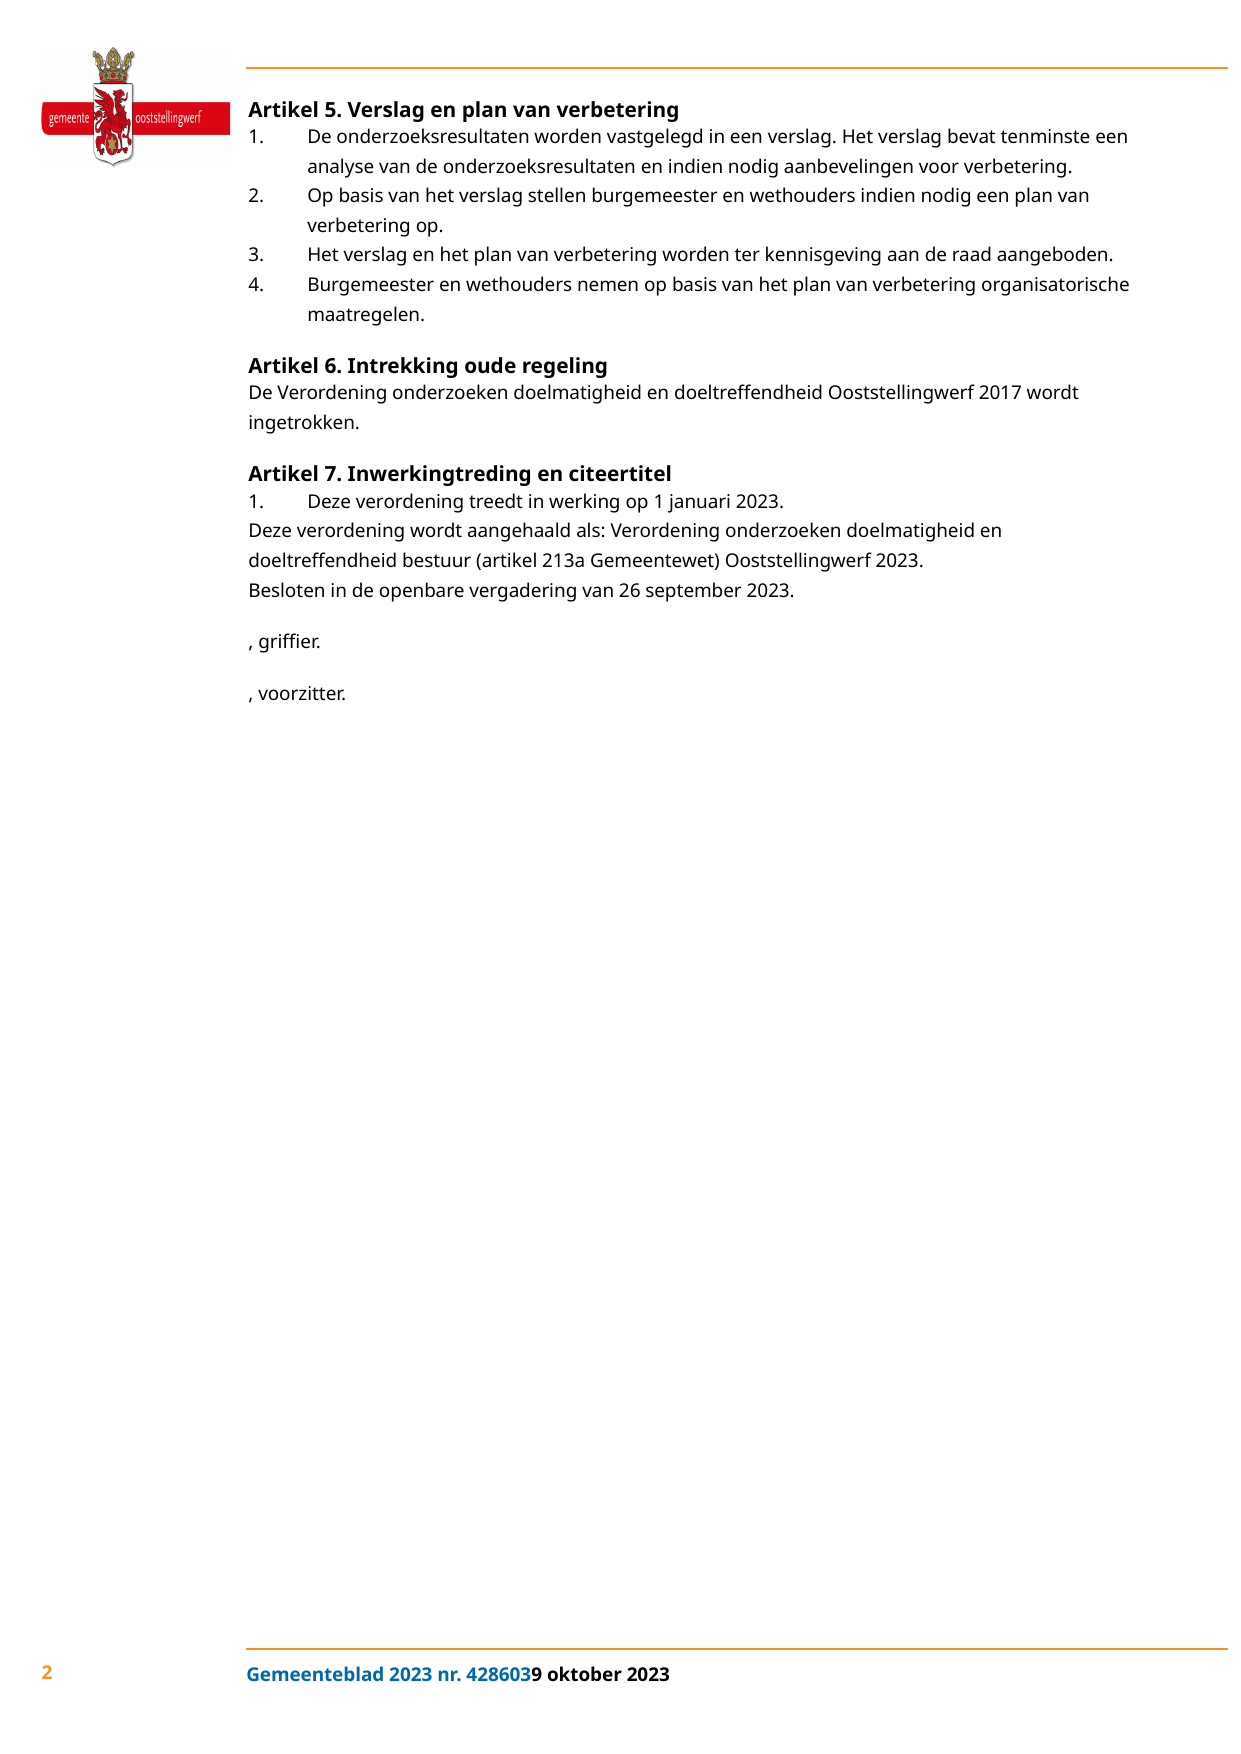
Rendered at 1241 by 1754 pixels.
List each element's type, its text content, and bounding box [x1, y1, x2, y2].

list Burgemeester en wethouders nemen op basis van het plan van verbetering organisatorische maatregelen. [248, 271, 1152, 326]
text Deze verordening wordt aangehaald als: Verordening onderzoeken doelmatigheid en doeltreffendheid bestuur (artikel 213a Gemeentewet) Ooststellingwerf 2023. [248, 518, 1152, 573]
list Deze verordening treedt in werking op 1 januari 2023. [248, 488, 1152, 514]
picture [41, 47, 231, 172]
text , griffier. [248, 628, 1152, 654]
text Besloten in de openbare vergadering van 26 september 2023. [248, 577, 1152, 602]
list Het verslag en het plan van verbetering worden ter kennisgeving aan de raad aangeboden. [248, 242, 1152, 267]
text Artikel 5. Verslag en plan van verbetering [248, 95, 1152, 123]
text Artikel 7. Inwerkingtreding en citeertitel [248, 459, 1152, 488]
text Artikel 6. Intrekking oude regeling [248, 351, 1152, 379]
text De Verordening onderzoeken doelmatigheid en doeltreffendheid Ooststellingwerf 2017 wordt ingetrokken. [248, 379, 1152, 435]
list De onderzoeksresultaten worden vastgelegd in een verslag. Het verslag bevat tenminste een analyse van de onderzoeksresultaten en indien nodig aanbevelingen voor verbetering. [248, 123, 1152, 178]
list Op basis van het verslag stellen burgemeester en wethouders indien nodig een plan van verbetering op. [248, 182, 1152, 238]
text , voorzitter. [248, 680, 1152, 705]
